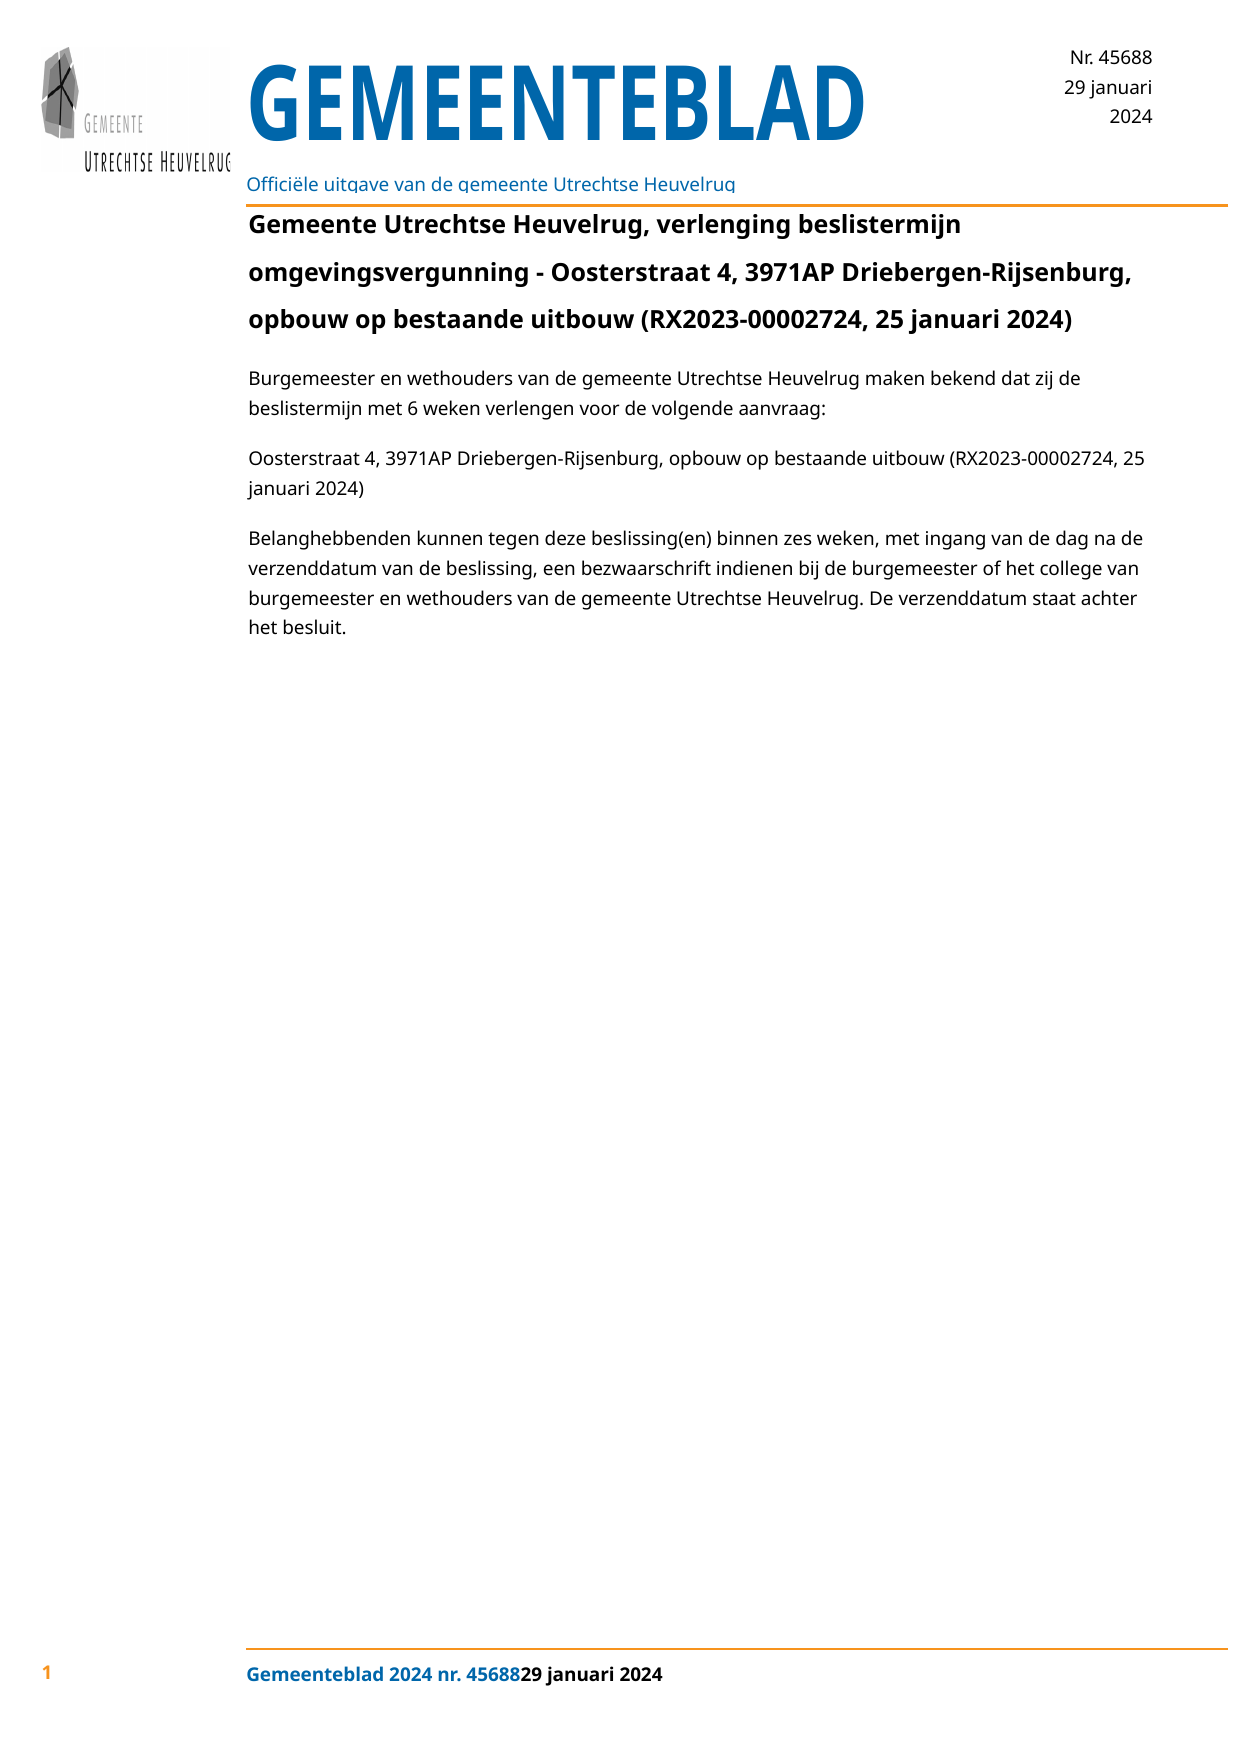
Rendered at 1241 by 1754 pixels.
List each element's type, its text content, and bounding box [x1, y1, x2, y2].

text Belanghebbenden kunnen tegen deze beslissing(en) binnen zes weken, met ingang van de dag na de verzenddatum van de beslissing, een bezwaarschrift indienen bij de burgemeester of het college van burgemeester en wethouders van de gemeente Utrechtse Heuvelrug. De verzenddatum staat achter het besluit. [248, 526, 1152, 640]
text Gemeente Utrechtse Heuvelrug, verlenging beslistermijn omgevingsvergunning - Oosterstraat 4, 3971AP Driebergen-Rijsenburg, opbouw op bestaande uitbouw (RX2023-00002724, 25 januari 2024) [248, 207, 1152, 336]
picture [41, 47, 231, 172]
text Oosterstraat 4, 3971AP Driebergen-Rijsenburg, opbouw op bestaande uitbouw (RX2023-00002724, 25 januari 2024) [248, 446, 1152, 501]
text Burgemeester en wethouders van de gemeente Utrechtse Heuvelrug maken bekend dat zij de beslistermijn met 6 weken verlengen voor de volgende aanvraag: [248, 366, 1152, 421]
